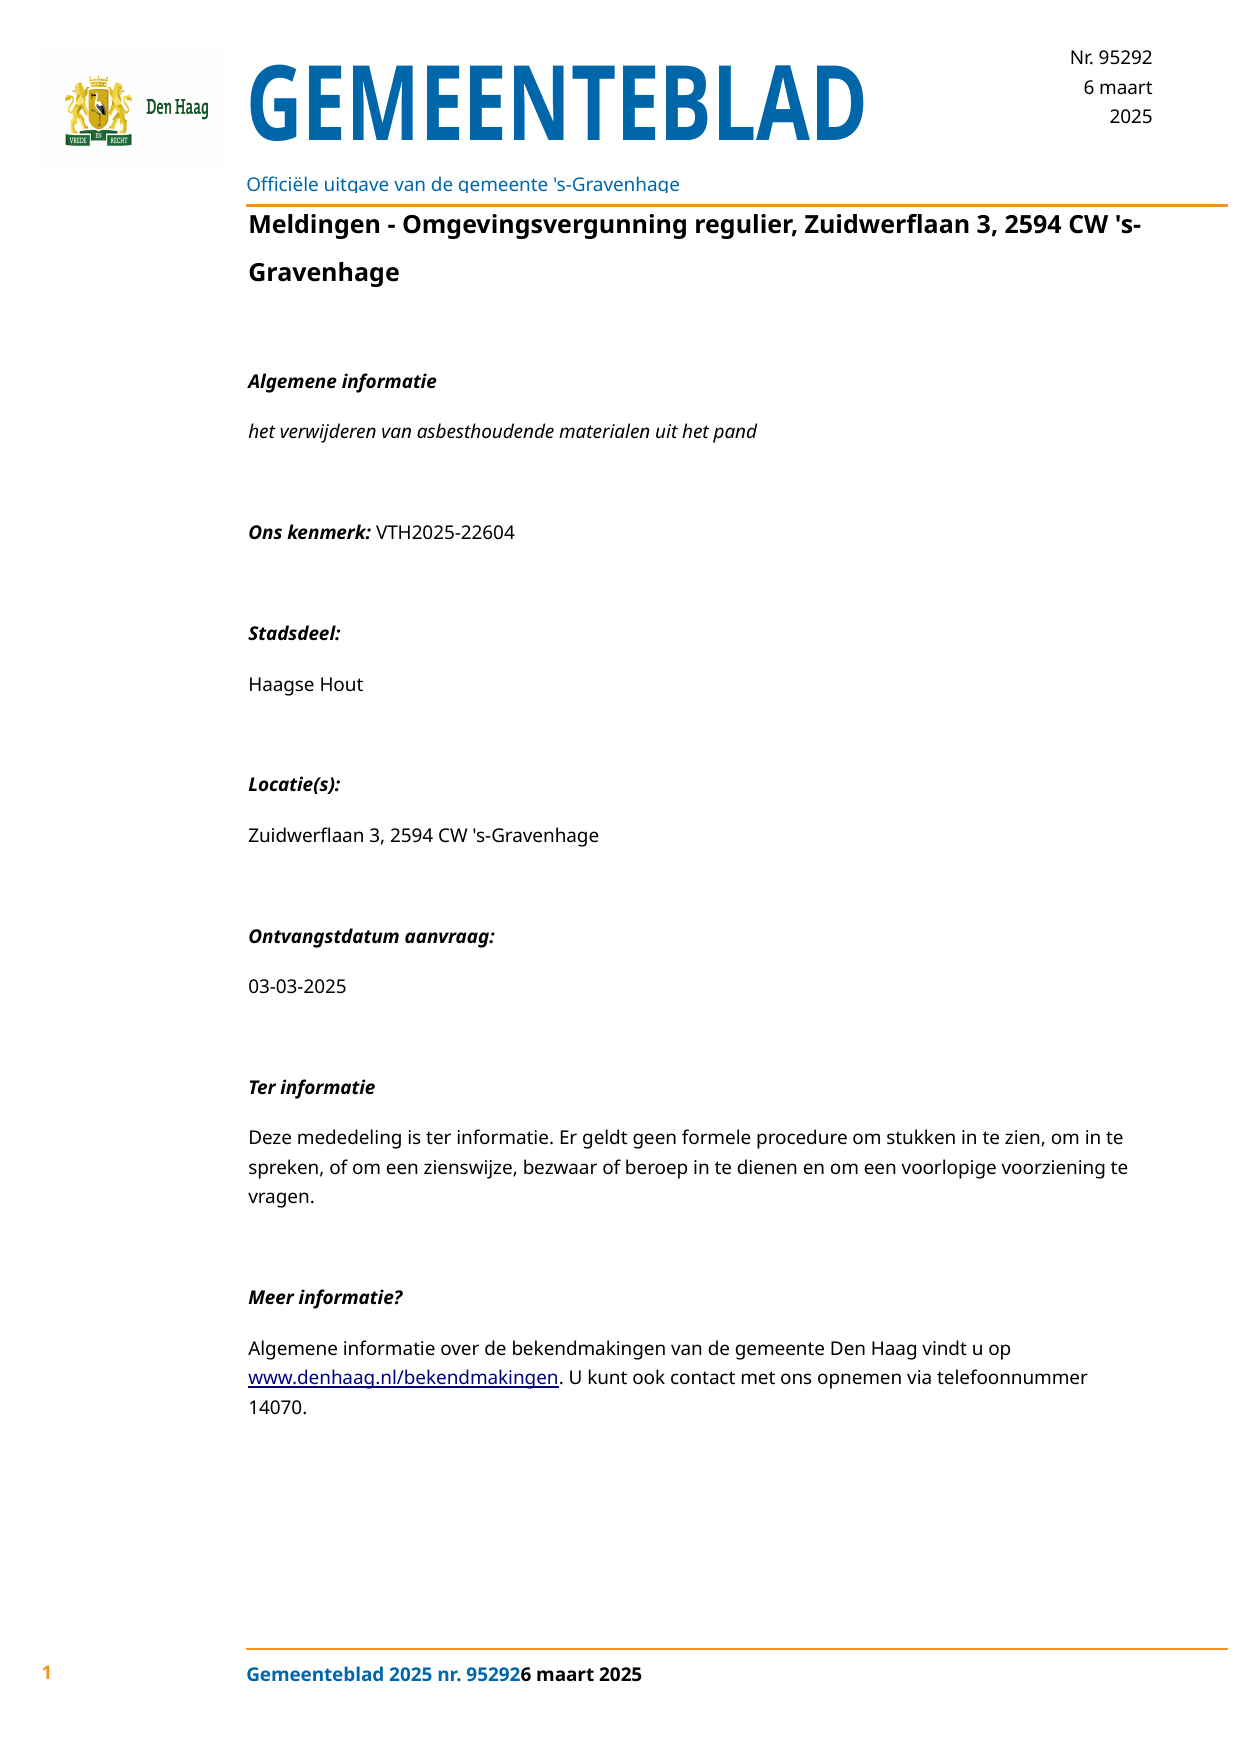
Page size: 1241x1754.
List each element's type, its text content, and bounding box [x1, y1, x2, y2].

picture [41, 47, 231, 172]
text Algemene informatie [248, 368, 1152, 394]
text Zuidwerflaan 3, 2594 CW 's-Gravenhage [248, 822, 1152, 848]
text Ontvangstdatum aanvraag: [248, 923, 1152, 949]
text Meldingen - Omgevingsvergunning regulier, Zuidwerflaan 3, 2594 CW 's-Gravenhage [248, 207, 1152, 288]
text Meer informatie? [248, 1284, 1152, 1310]
text Haagse Hout [248, 671, 1152, 697]
text het verwijderen van asbesthoudende materialen uit het pand [248, 419, 1152, 444]
text Locatie(s): [248, 772, 1152, 797]
text Ons kenmerk: VTH2025-22604 [248, 519, 1152, 545]
text Algemene informatie over de bekendmakingen van de gemeente Den Haag vindt u op www.denhaag.nl/bekendmakingen. U kunt ook contact met ons opnemen via telefoonnummer 14070. [248, 1335, 1152, 1420]
text Stadsdeel: [248, 620, 1152, 646]
text 03-03-2025 [248, 973, 1152, 999]
text Ter informatie [248, 1074, 1152, 1100]
text Deze mededeling is ter informatie. Er geldt geen formele procedure om stukken in te zien, om in te spreken, of om een zienswijze, bezwaar of beroep in te dienen en om een voorlopige voorziening te vragen. [248, 1124, 1152, 1209]
